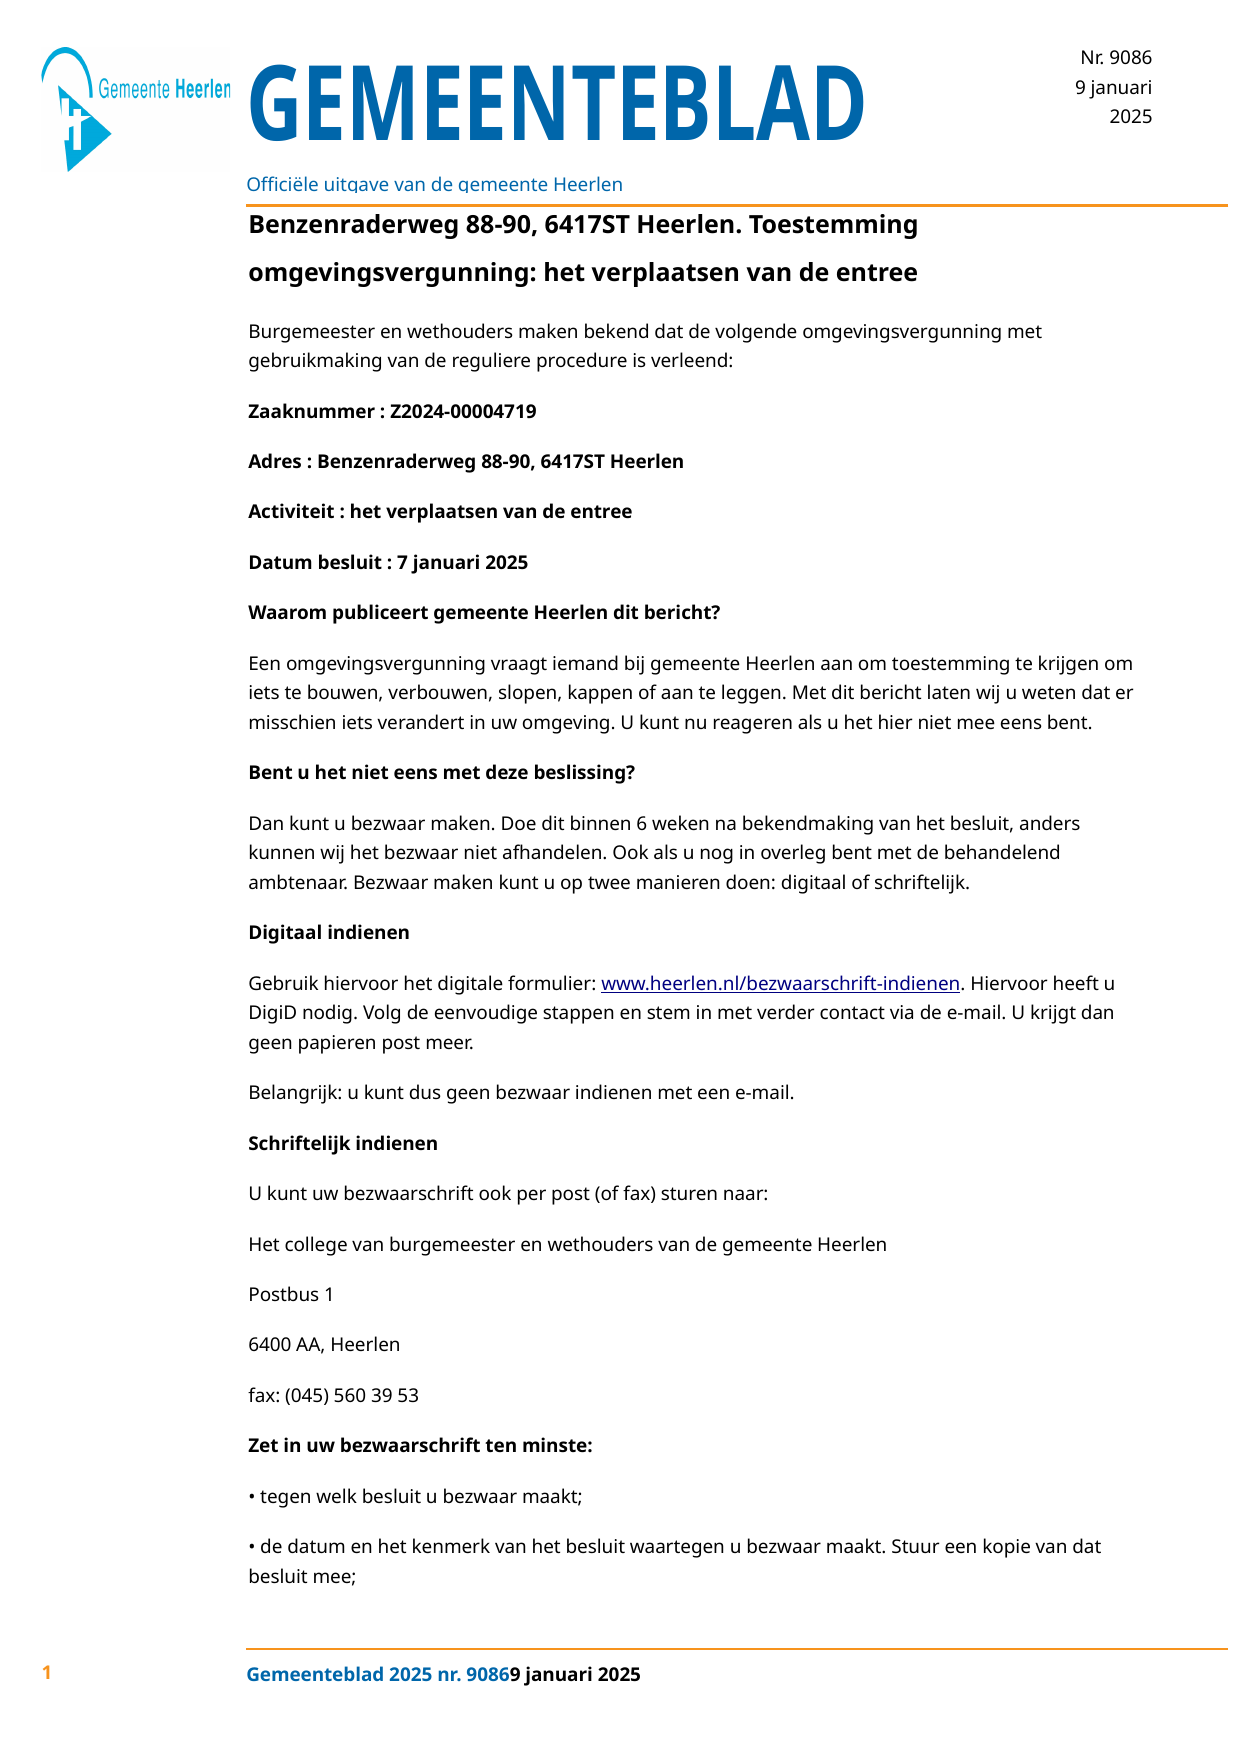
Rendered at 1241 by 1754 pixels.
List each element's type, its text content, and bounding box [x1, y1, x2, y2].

text Dan kunt u bezwaar maken. Doe dit binnen 6 weken na bekendmaking van het besluit, anders kunnen wij het bezwaar niet afhandelen. Ook als u nog in overleg bent met de behandelend ambtenaar. Bezwaar maken kunt u op twee manieren doen: digitaal of schriftelijk. [248, 810, 1152, 895]
text Schriftelijk indienen [248, 1130, 1152, 1156]
text Activiteit : het verplaatsen van de entree [248, 499, 1152, 524]
text Gebruik hiervoor het digitale formulier: www.heerlen.nl/bezwaarschrift-indienen. Hiervoor heeft u DigiD nodig. Volg de eenvoudige stappen en stem in met verder contact via de e-mail. U krijgt dan geen papieren post meer. [248, 970, 1152, 1055]
text Belangrijk: u kunt dus geen bezwaar indienen met een e-mail. [248, 1079, 1152, 1105]
text Het college van burgemeester en wethouders van de gemeente Heerlen [248, 1231, 1152, 1257]
text Datum besluit : 7 januari 2025 [248, 549, 1152, 575]
text Benzenraderweg 88-90, 6417ST Heerlen. Toestemming omgevingsvergunning: het verplaatsen van de entree [248, 207, 1152, 288]
text Digitaal indienen [248, 919, 1152, 945]
text U kunt uw bezwaarschrift ook per post (of fax) sturen naar: [248, 1180, 1152, 1206]
text Een omgevingsvergunning vraagt iemand bij gemeente Heerlen aan om toestemming te krijgen om iets te bouwen, verbouwen, slopen, kappen of aan te leggen. Met dit bericht laten wij u weten dat er misschien iets verandert in uw omgeving. U kunt nu reageren als u het hier niet mee eens bent. [248, 650, 1152, 735]
picture [41, 47, 59, 70]
text Burgemeester en wethouders maken bekend dat de volgende omgevingsvergunning met gebruikmaking van de reguliere procedure is verleend: [248, 318, 1152, 373]
text Adres : Benzenraderweg 88-90, 6417ST Heerlen [248, 448, 1152, 474]
text Zet in uw bezwaarschrift ten minste: [248, 1432, 1152, 1458]
text • tegen welk besluit u bezwaar maakt; [248, 1483, 1152, 1509]
text Bent u het niet eens met deze beslissing? [248, 759, 1152, 785]
picture [41, 47, 231, 172]
text 6400 AA, Heerlen [248, 1332, 1152, 1357]
text fax: (045) 560 39 53 [248, 1382, 1152, 1408]
text Zaaknummer : Z2024-00004719 [248, 398, 1152, 424]
text Postbus 1 [248, 1281, 1152, 1307]
text Waarom publiceert gemeente Heerlen dit bericht? [248, 599, 1152, 625]
text • de datum en het kenmerk van het besluit waartegen u bezwaar maakt. Stuur een kopie van dat besluit mee; [248, 1533, 1152, 1589]
